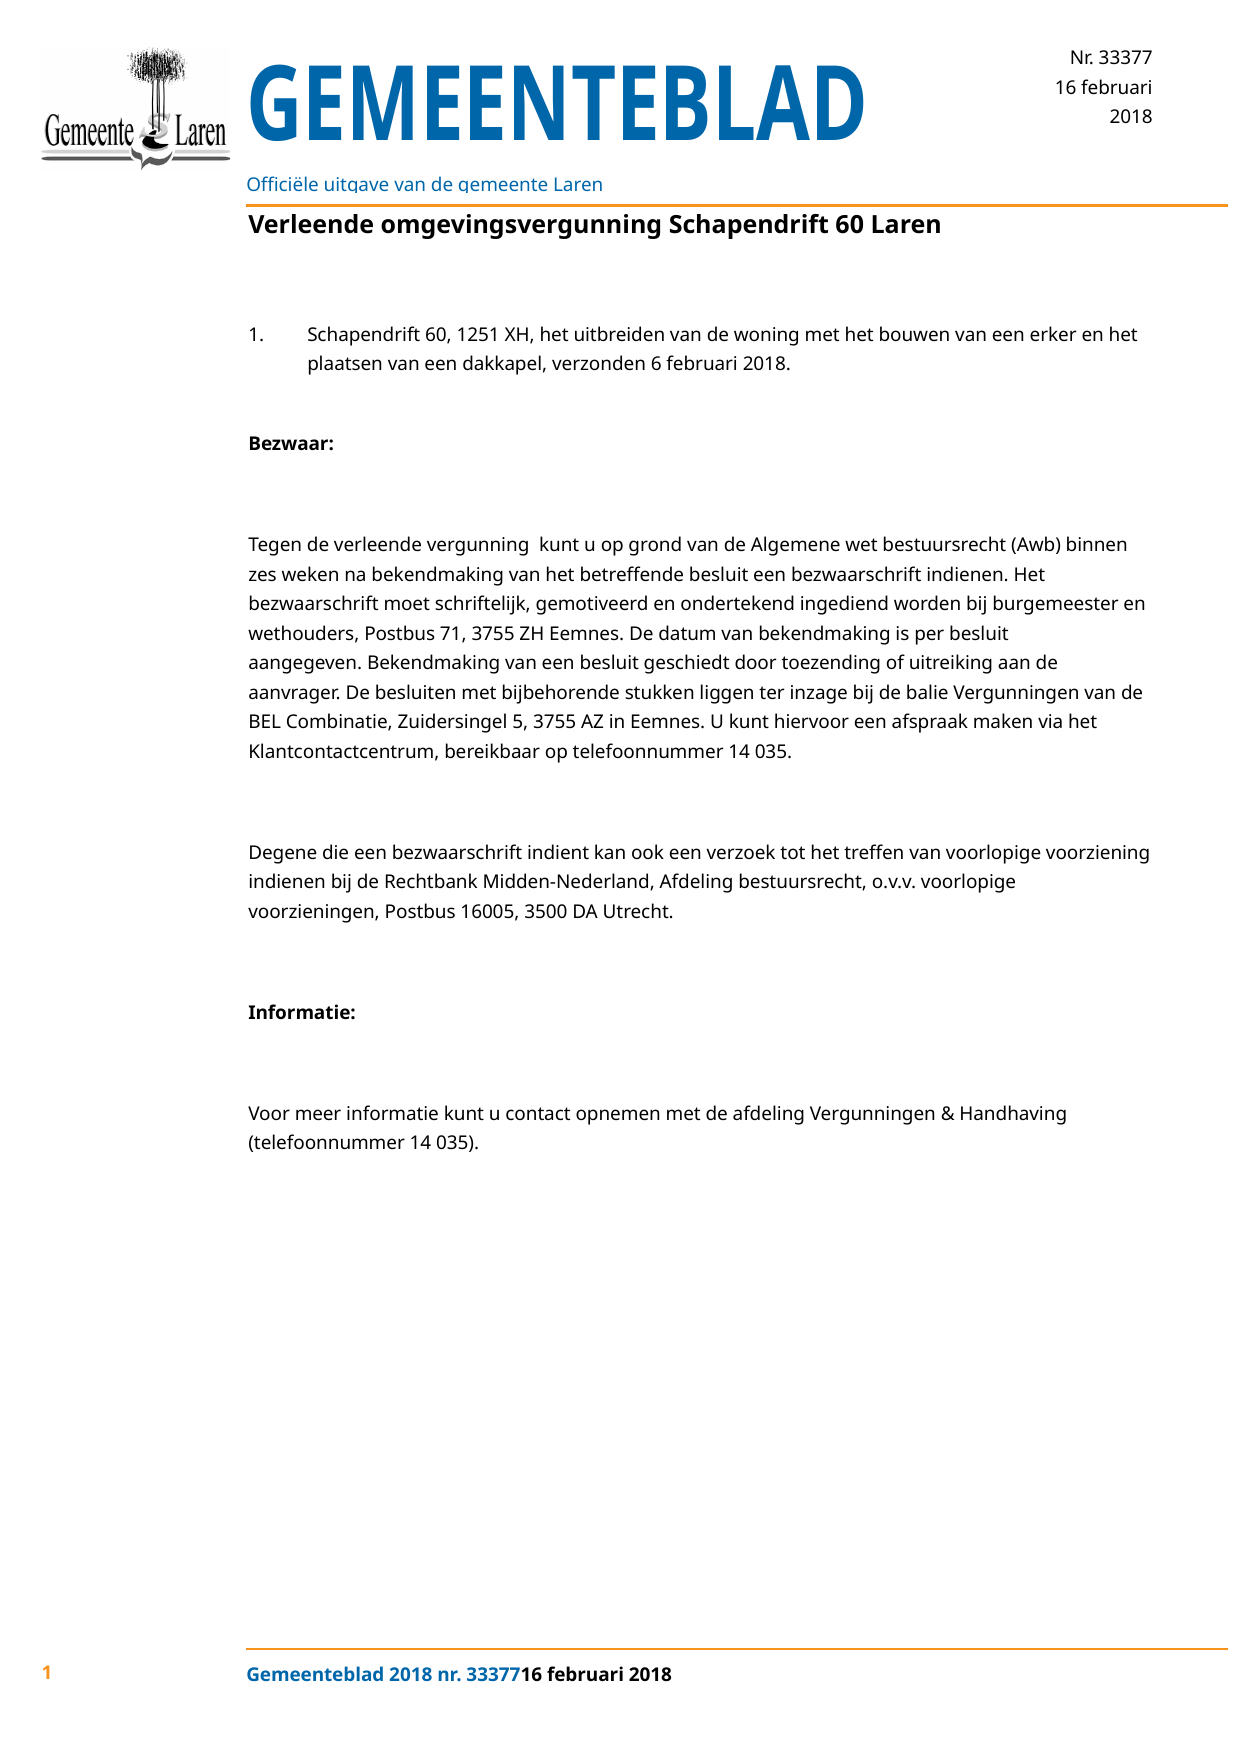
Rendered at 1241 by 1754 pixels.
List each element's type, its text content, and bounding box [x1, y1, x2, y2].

text Voor meer informatie kunt u contact opnemen met de afdeling Vergunningen & Handhaving (telefoonnummer 14 035). [248, 1100, 1152, 1155]
text Tegen de verleende vergunning kunt u op grond van de Algemene wet bestuursrecht (Awb) binnen zes weken na bekendmaking van het betreffende besluit een bezwaarschrift indienen. Het bezwaarschrift moet schriftelijk, gemotiveerd en ondertekend ingediend worden bij burgemeester en wethouders, Postbus 71, 3755 ZH Eemnes. De datum van bekendmaking is per besluit aangegeven. Bekendmaking van een besluit geschiedt door toezending of uitreiking aan de aanvrager. De besluiten met bijbehorende stukken liggen ter inzage bij de balie Vergunningen van de BEL Combinatie, Zuidersingel 5, 3755 AZ in Eemnes. U kunt hiervoor een afspraak maken via het Klantcontactcentrum, bereikbaar op telefoonnummer 14 035. [248, 531, 1152, 764]
list Schapendrift 60, 1251 XH, het uitbreiden van de woning met het bouwen van een erker en het plaatsen van een dakkapel, verzonden 6 februari 2018. [248, 321, 1152, 376]
text Degene die een bezwaarschrift indient kan ook een verzoek tot het treffen van voorlopige voorziening indienen bij de Rechtbank Midden-Nederland, Afdeling bestuursrecht, o.v.v. voorlopige voorzieningen, Postbus 16005, 3500 DA Utrecht. [248, 839, 1152, 924]
text Verleende omgevingsvergunning Schapendrift 60 Laren [248, 207, 1152, 241]
picture [41, 47, 231, 172]
text Informatie: [248, 999, 1152, 1025]
text Bezwaar: [248, 430, 1152, 456]
